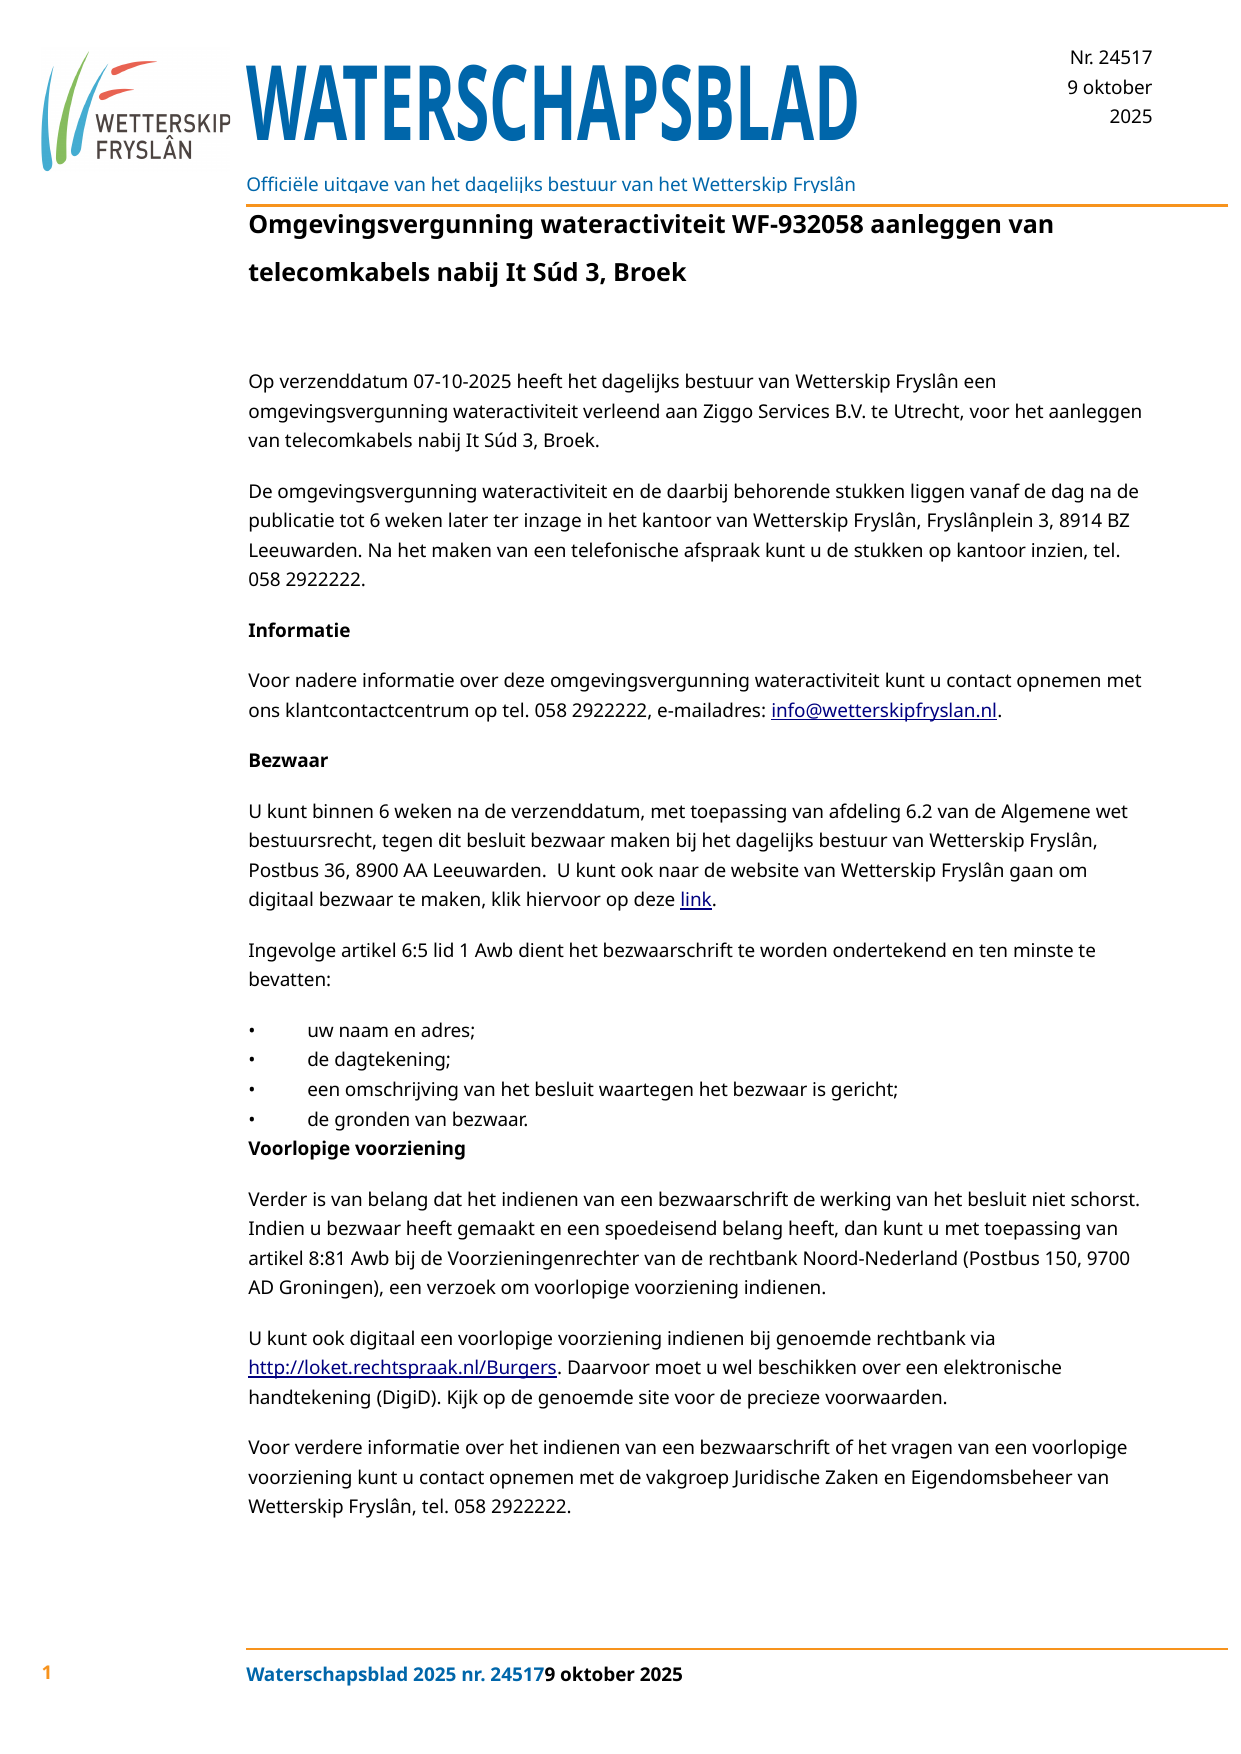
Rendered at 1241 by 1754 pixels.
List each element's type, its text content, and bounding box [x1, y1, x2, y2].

list de gronden van bezwaar. [248, 1106, 1152, 1132]
list uw naam en adres; [248, 1017, 1152, 1043]
text De omgevingsvergunning wateractiviteit en de daarbij behorende stukken liggen vanaf de dag na de publicatie tot 6 weken later ter inzage in het kantoor van Wetterskip Fryslân, Fryslânplein 3, 8914 BZ Leeuwarden. Na het maken van een telefonische afspraak kunt u de stukken op kantoor inzien, tel. 058 2922222. [248, 478, 1152, 592]
text U kunt binnen 6 weken na de verzenddatum, met toepassing van afdeling 6.2 van de Algemene wet bestuursrecht, tegen dit besluit bezwaar maken bij het dagelijks bestuur van Wetterskip Fryslân, Postbus 36, 8900 AA Leeuwarden. U kunt ook naar de website van Wetterskip Fryslân gaan om digitaal bezwaar te maken, klik hiervoor op deze link. [248, 798, 1152, 912]
list een omschrijving van het besluit waartegen het bezwaar is gericht; [248, 1076, 1152, 1102]
text Voor nadere informatie over deze omgevingsvergunning wateractiviteit kunt u contact opnemen met ons klantcontactcentrum op tel. 058 2922222, e-mailadres: info@wetterskipfryslan.nl. [248, 667, 1152, 723]
text Bezwaar [248, 747, 1152, 773]
text Omgevingsvergunning wateractiviteit WF-932058 aanleggen van telecomkabels nabij It Súd 3, Broek [248, 207, 1152, 288]
text Ingevolge artikel 6:5 lid 1 Awb dient het bezwaarschrift te worden ondertekend en ten minste te bevatten: [248, 937, 1152, 992]
picture [41, 47, 231, 172]
text Verder is van belang dat het indienen van een bezwaarschrift de werking van het besluit niet schorst. Indien u bezwaar heeft gemaakt en een spoedeisend belang heeft, dan kunt u met toepassing van artikel 8:81 Awb bij de Voorzieningenrechter van de rechtbank Noord-Nederland (Postbus 150, 9700 AD Groningen), een verzoek om voorlopige voorziening indienen. [248, 1186, 1152, 1300]
text Informatie [248, 617, 1152, 643]
text Op verzenddatum 07-10-2025 heeft het dagelijks bestuur van Wetterskip Fryslân een omgevingsvergunning wateractiviteit verleend aan Ziggo Services B.V. te Utrecht, voor het aanleggen van telecomkabels nabij It Súd 3, Broek. [248, 368, 1152, 453]
list de dagtekening; [248, 1047, 1152, 1072]
text Voor verdere informatie over het indienen van een bezwaarschrift of het vragen van een voorlopige voorziening kunt u contact opnemen met de vakgroep Juridische Zaken en Eigendomsbeheer van Wetterskip Fryslân, tel. 058 2922222. [248, 1434, 1152, 1519]
text Voorlopige voorziening [248, 1135, 1152, 1161]
text U kunt ook digitaal een voorlopige voorziening indienen bij genoemde rechtbank via http://loket.rechtspraak.nl/Burgers. Daarvoor moet u wel beschikken over een elektronische handtekening (DigiD). Kijk op de genoemde site voor de precieze voorwaarden. [248, 1325, 1152, 1410]
